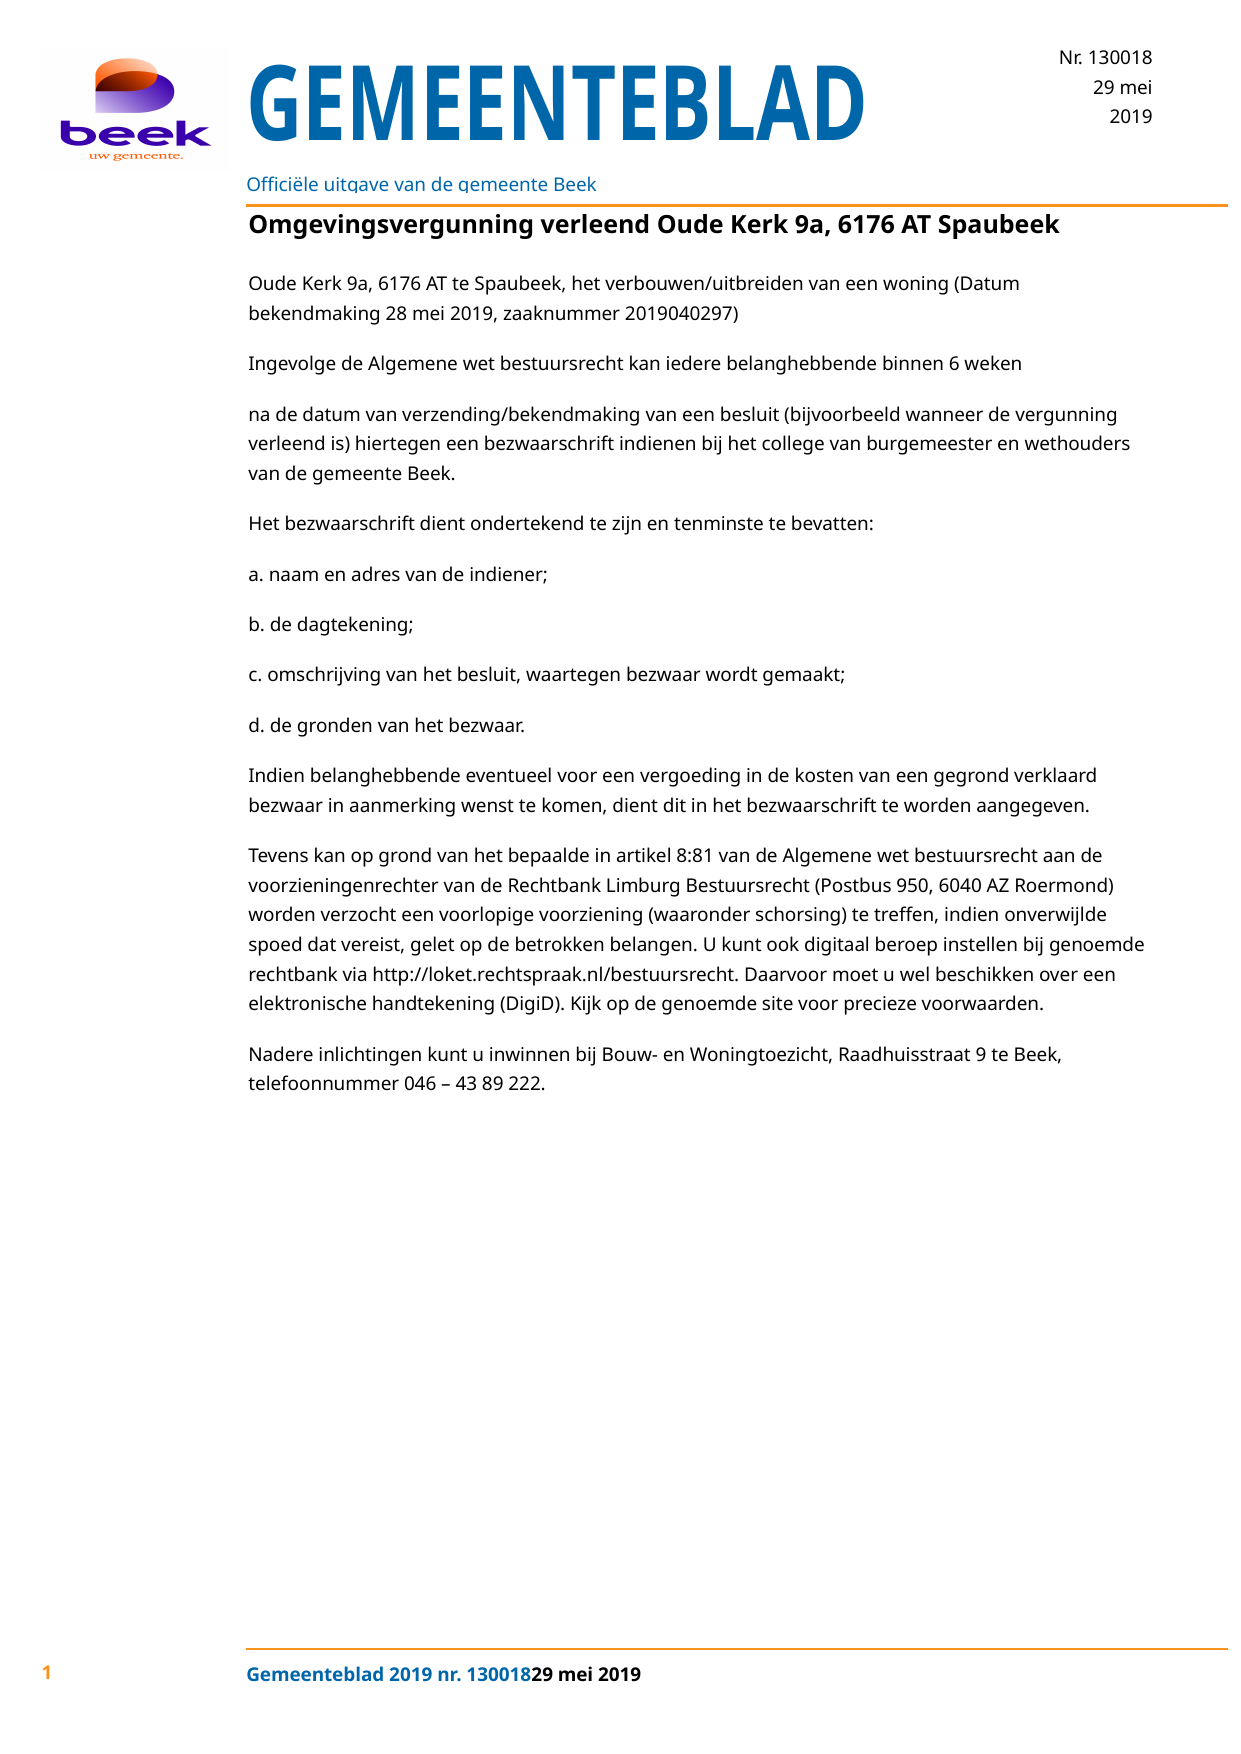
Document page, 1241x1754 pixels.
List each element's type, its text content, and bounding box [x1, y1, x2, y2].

text Ingevolge de Algemene wet bestuursrecht kan iedere belanghebbende binnen 6 weken [248, 350, 1152, 376]
picture [41, 47, 231, 172]
text d. de gronden van het bezwaar. [248, 712, 1152, 738]
text Tevens kan op grond van het bepaalde in artikel 8:81 van de Algemene wet bestuursrecht aan de voorzieningenrechter van de Rechtbank Limburg Bestuursrecht (Postbus 950, 6040 AZ Roermond) worden verzocht een voorlopige voorziening (waaronder schorsing) te treffen, indien onverwijlde spoed dat vereist, gelet op de betrokken belangen. U kunt ook digitaal beroep instellen bij genoemde rechtbank via http://loket.rechtspraak.nl/bestuursrecht. Daarvoor moet u wel beschikken over een elektronische handtekening (DigiD). Kijk op de genoemde site voor precieze voorwaarden. [248, 842, 1152, 1016]
text Nadere inlichtingen kunt u inwinnen bij Bouw- en Woningtoezicht, Raadhuisstraat 9 te Beek, telefoonnummer 046 – 43 89 222. [248, 1041, 1152, 1096]
text c. omschrijving van het besluit, waartegen bezwaar wordt gemaakt; [248, 662, 1152, 687]
text Indien belanghebbende eventueel voor een vergoeding in de kosten van een gegrond verklaard bezwaar in aanmerking wenst te komen, dient dit in het bezwaarschrift te worden aangegeven. [248, 762, 1152, 818]
text Omgevingsvergunning verleend Oude Kerk 9a, 6176 AT Spaubeek [248, 207, 1152, 241]
text Het bezwaarschrift dient ondertekend te zijn en tenminste te bevatten: [248, 510, 1152, 536]
text na de datum van verzending/bekendmaking van een besluit (bijvoorbeeld wanneer de vergunning verleend is) hiertegen een bezwaarschrift indienen bij het college van burgemeester en wethouders van de gemeente Beek. [248, 401, 1152, 486]
text a. naam en adres van de indiener; [248, 561, 1152, 586]
text b. de dagtekening; [248, 611, 1152, 637]
text Oude Kerk 9a, 6176 AT te Spaubeek, het verbouwen/uitbreiden van een woning (Datum bekendmaking 28 mei 2019, zaaknummer 2019040297) [248, 270, 1152, 326]
